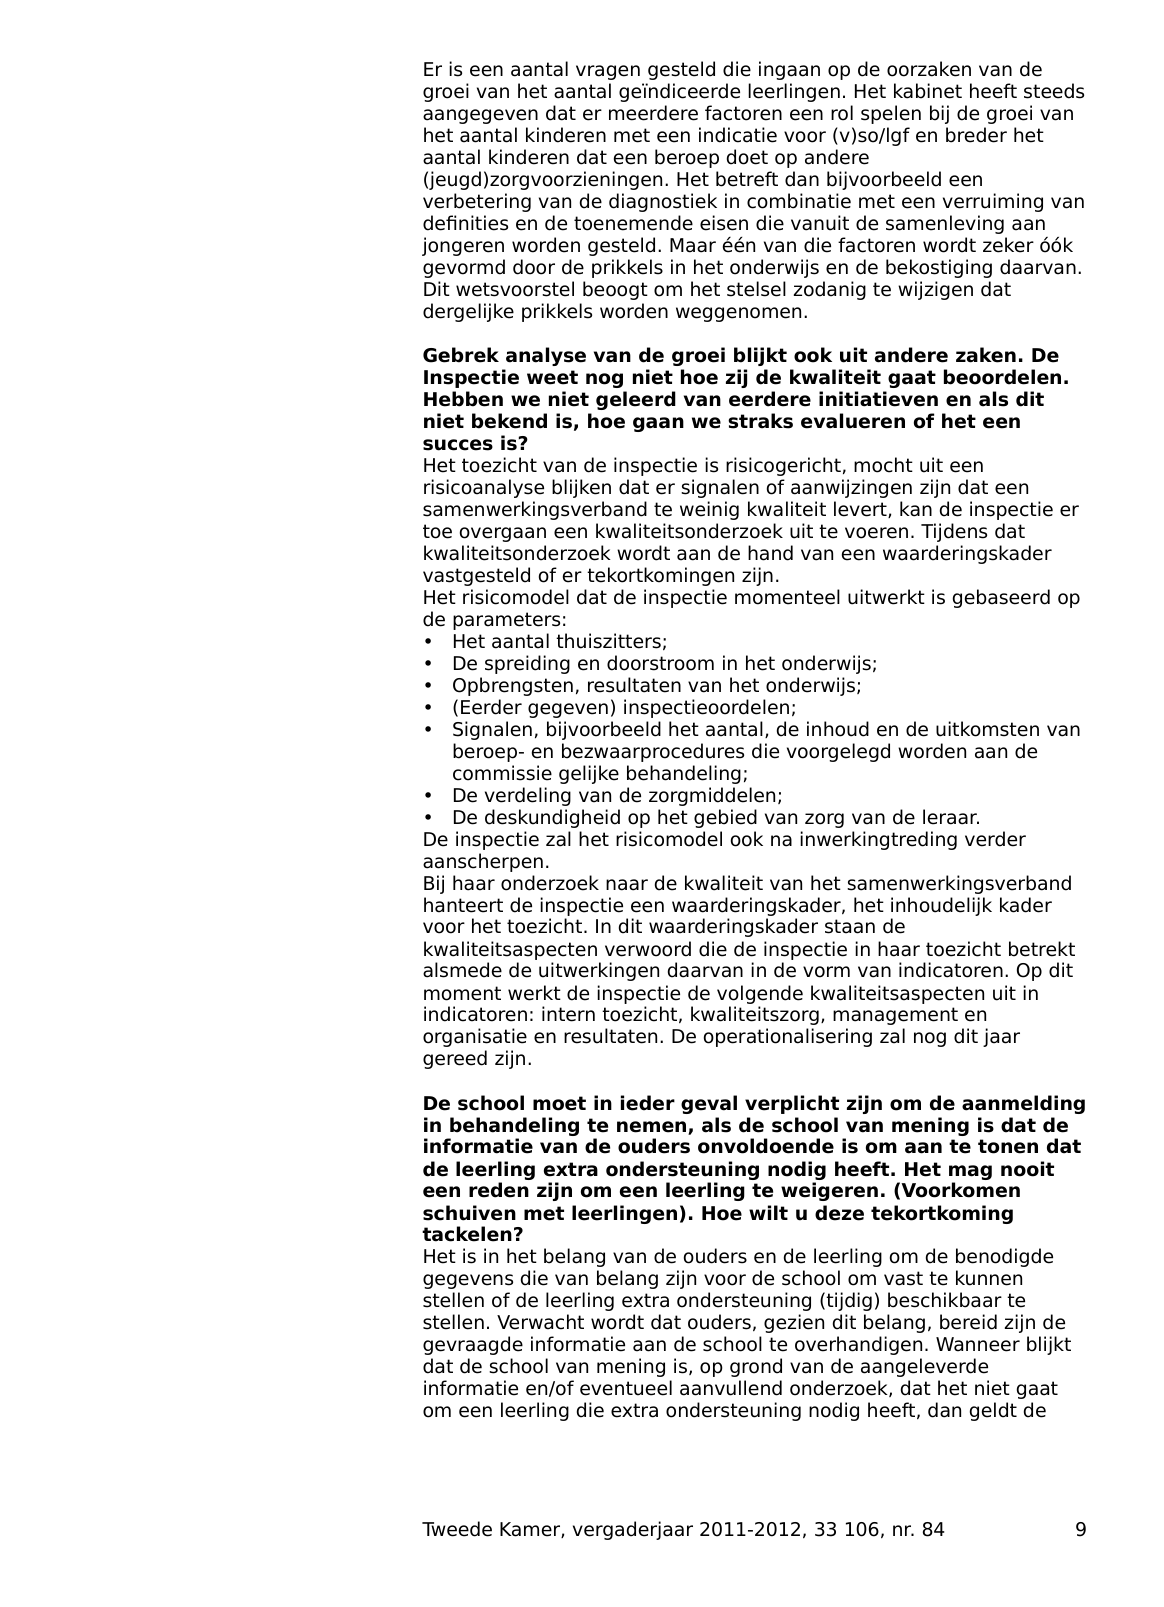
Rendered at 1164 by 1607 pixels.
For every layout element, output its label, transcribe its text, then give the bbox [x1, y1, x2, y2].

text Gebrek analyse van de groei blijkt ook uit andere zaken. De Inspectie weet nog niet hoe zij de kwaliteit gaat beoordelen. Hebben we niet geleerd van eerdere initiatieven en als dit niet bekend is, hoe gaan we straks evalueren of het een succes is? [422, 345, 1087, 455]
text Bij haar onderzoek naar de kwaliteit van het samenwerkingsverband hanteert de inspectie een waarderingskader, het inhoudelijk kader voor het toezicht. In dit waarderingskader staan de kwaliteitsaspecten verwoord die de inspectie in haar toezicht betrekt alsmede de uitwerkingen daarvan in de vorm van indicatoren. Op dit moment werkt de inspectie de volgende kwaliteitsaspecten uit in indicatoren: intern toezicht, kwaliteitszorg, management en organisatie en resultaten. De operationalisering zal nog dit jaar gereed zijn. [422, 872, 1087, 1070]
text Het is in het belang van de ouders en de leerling om de benodigde gegevens die van belang zijn voor de school om vast te kunnen stellen of de leerling extra ondersteuning (tijdig) beschikbaar te stellen. Verwacht wordt dat ouders, gezien dit belang, bereid zijn de gevraagde informatie aan de school te overhandigen. Wanneer blijkt dat de school van mening is, op grond van de aangeleverde informatie en/of eventueel aanvullend onderzoek, dat het niet gaat om een leerling die extra ondersteuning nodig heeft, dan geldt de [422, 1246, 1087, 1422]
text De school moet in ieder geval verplicht zijn om de aanmelding in behandeling te nemen, als de school van mening is dat de informatie van de ouders onvoldoende is om aan te tonen dat de leerling extra ondersteuning nodig heeft. Het mag nooit een reden zijn om een leerling te weigeren. (Voorkomen schuiven met leerlingen). Hoe wilt u deze tekortkoming tackelen? [422, 1092, 1087, 1246]
text • De verdeling van de zorgmiddelen; [422, 784, 1087, 807]
text Dit wetsvoorstel beoogt om het stelsel zodanig te wijzigen dat dergelijke prikkels worden weggenomen. [422, 279, 1087, 323]
text • Signalen, bijvoorbeeld het aantal, de inhoud en de uitkomsten van beroep- en bezwaarprocedures die voorgelegd worden aan de commissie gelijke behandeling; [422, 719, 1087, 784]
text Er is een aantal vragen gesteld die ingaan op de oorzaken van de groei van het aantal geïndiceerde leerlingen. Het kabinet heeft steeds aangegeven dat er meerdere factoren een rol spelen bij de groei van het aantal kinderen met een indicatie voor (v)so/lgf en breder het aantal kinderen dat een beroep doet op andere (jeugd)zorgvoorzieningen. Het betreft dan bijvoorbeeld een verbetering van de diagnostiek in combinatie met een verruiming van definities en de toenemende eisen die vanuit de samenleving aan jongeren worden gesteld. Maar één van die factoren wordt zeker óók gevormd door de prikkels in het onderwijs en de bekostiging daarvan. [422, 59, 1087, 279]
text Het risicomodel dat de inspectie momenteel uitwerkt is gebaseerd op de parameters: [422, 587, 1087, 631]
text • De spreiding en doorstroom in het onderwijs; [422, 653, 1087, 675]
text • De deskundigheid op het gebied van zorg van de leraar. [422, 807, 1087, 828]
text Het toezicht van de inspectie is risicogericht, mocht uit een risicoanalyse blijken dat er signalen of aanwijzingen zijn dat een samenwerkingsverband te weinig kwaliteit levert, kan de inspectie er toe overgaan een kwaliteitsonderzoek uit te voeren. Tijdens dat kwaliteitsonderzoek wordt aan de hand van een waarderingskader vastgesteld of er tekortkomingen zijn. [422, 455, 1087, 587]
text De inspectie zal het risicomodel ook na inwerkingtreding verder aanscherpen. [422, 828, 1087, 872]
text • (Eerder gegeven) inspectieoordelen; [422, 697, 1087, 719]
text • Opbrengsten, resultaten van het onderwijs; [422, 675, 1087, 697]
text • Het aantal thuiszitters; [422, 631, 1087, 653]
